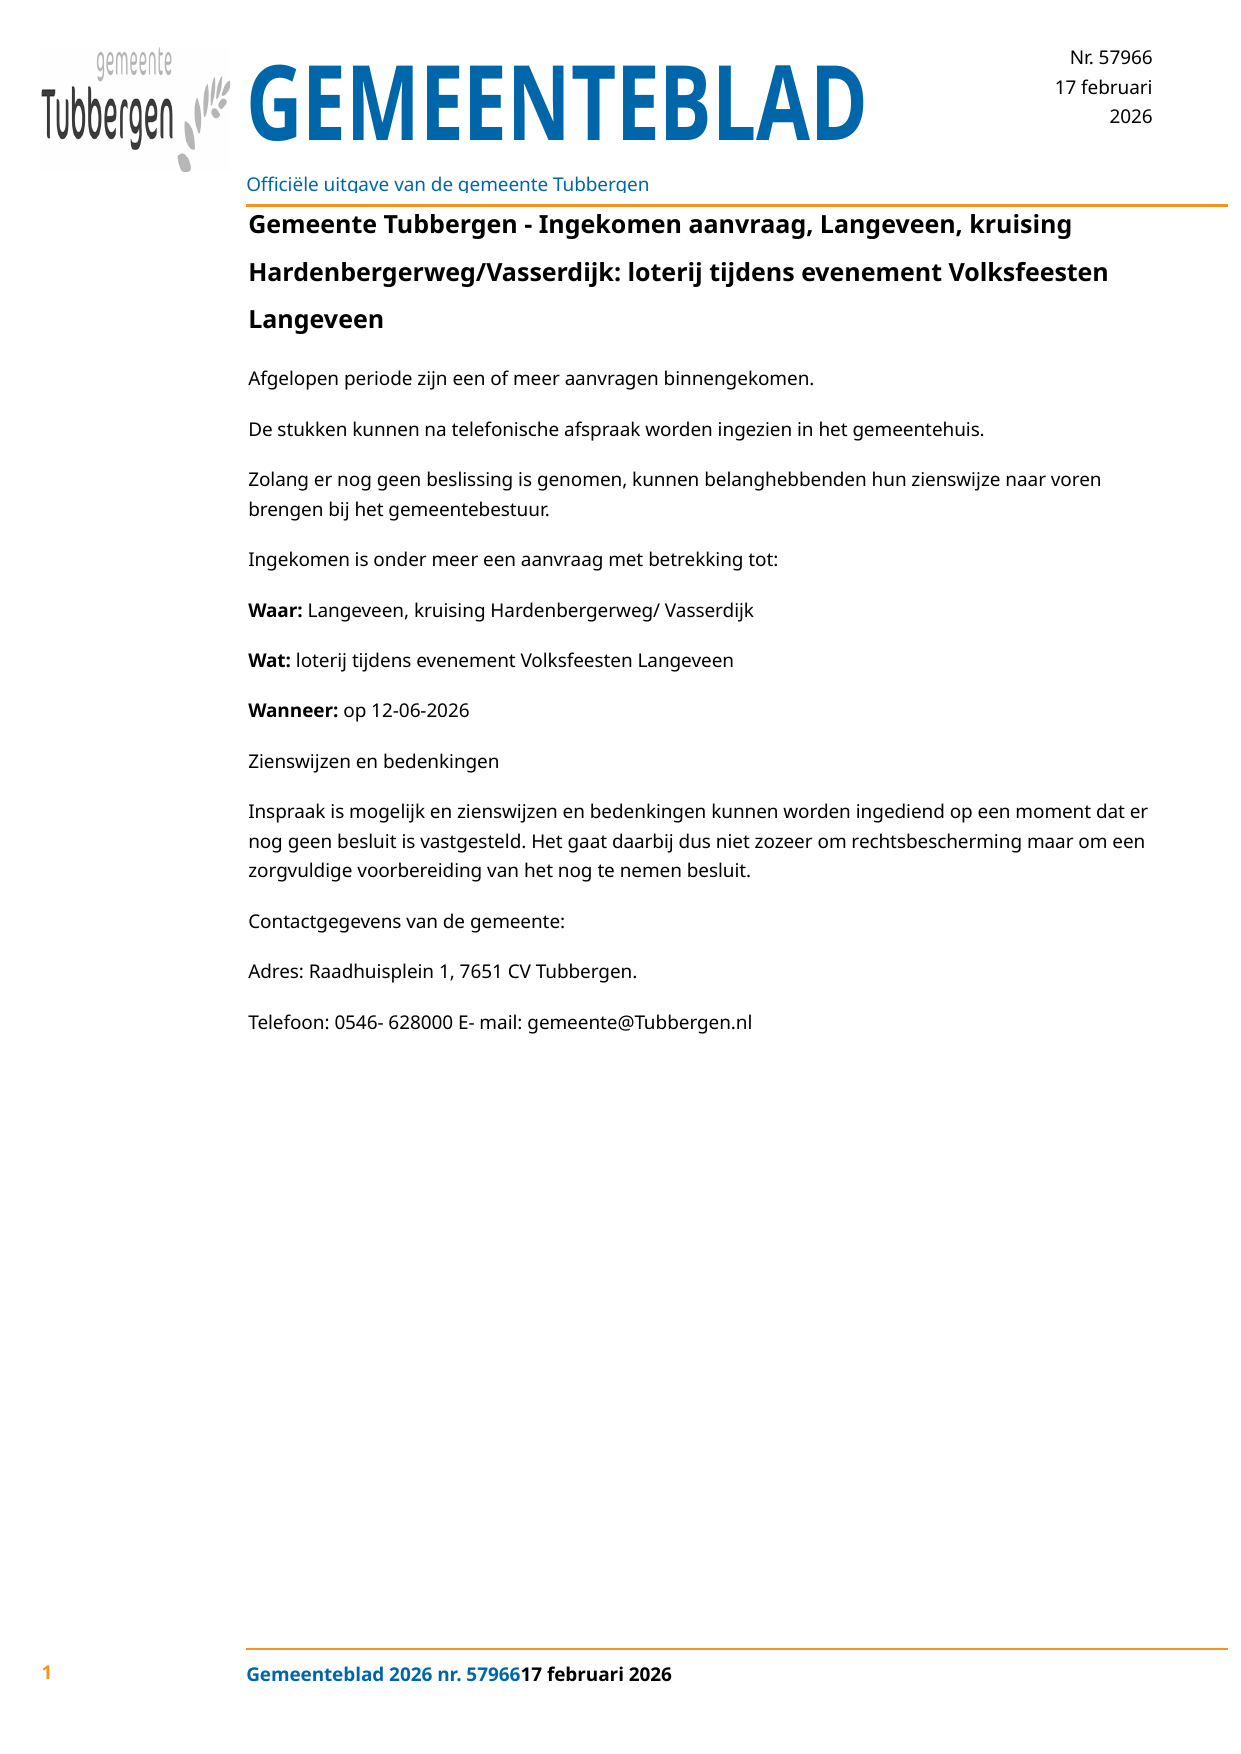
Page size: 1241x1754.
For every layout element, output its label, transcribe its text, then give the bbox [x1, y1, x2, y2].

text Adres: Raadhuisplein 1, 7651 CV Tubbergen. [248, 958, 1152, 984]
picture [41, 47, 231, 172]
text Gemeente Tubbergen - Ingekomen aanvraag, Langeveen, kruising Hardenbergerweg/Vasserdijk: loterij tijdens evenement Volksfeesten Langeveen [248, 207, 1152, 336]
text Telefoon: 0546- 628000 E- mail: gemeente@Tubbergen.nl [248, 1009, 1152, 1034]
text Afgelopen periode zijn een of meer aanvragen binnengekomen. [248, 366, 1152, 391]
text Wat: loterij tijdens evenement Volksfeesten Langeveen [248, 647, 1152, 673]
text Zienswijzen en bedenkingen [248, 748, 1152, 774]
text De stukken kunnen na telefonische afspraak worden ingezien in het gemeentehuis. [248, 416, 1152, 442]
text Inspraak is mogelijk en zienswijzen en bedenkingen kunnen worden ingediend op een moment dat er nog geen besluit is vastgesteld. Het gaat daarbij dus niet zozeer om rechtsbescherming maar om een zorgvuldige voorbereiding van het nog te nemen besluit. [248, 798, 1152, 883]
text Ingekomen is onder meer een aanvraag met betrekking tot: [248, 546, 1152, 572]
text Wanneer: op 12-06-2026 [248, 698, 1152, 723]
text Zolang er nog geen beslissing is genomen, kunnen belanghebbenden hun zienswijze naar voren brengen bij het gemeentebestuur. [248, 466, 1152, 522]
text Contactgegevens van de gemeente: [248, 908, 1152, 934]
text Waar: Langeveen, kruising Hardenbergerweg/ Vasserdijk [248, 597, 1152, 622]
